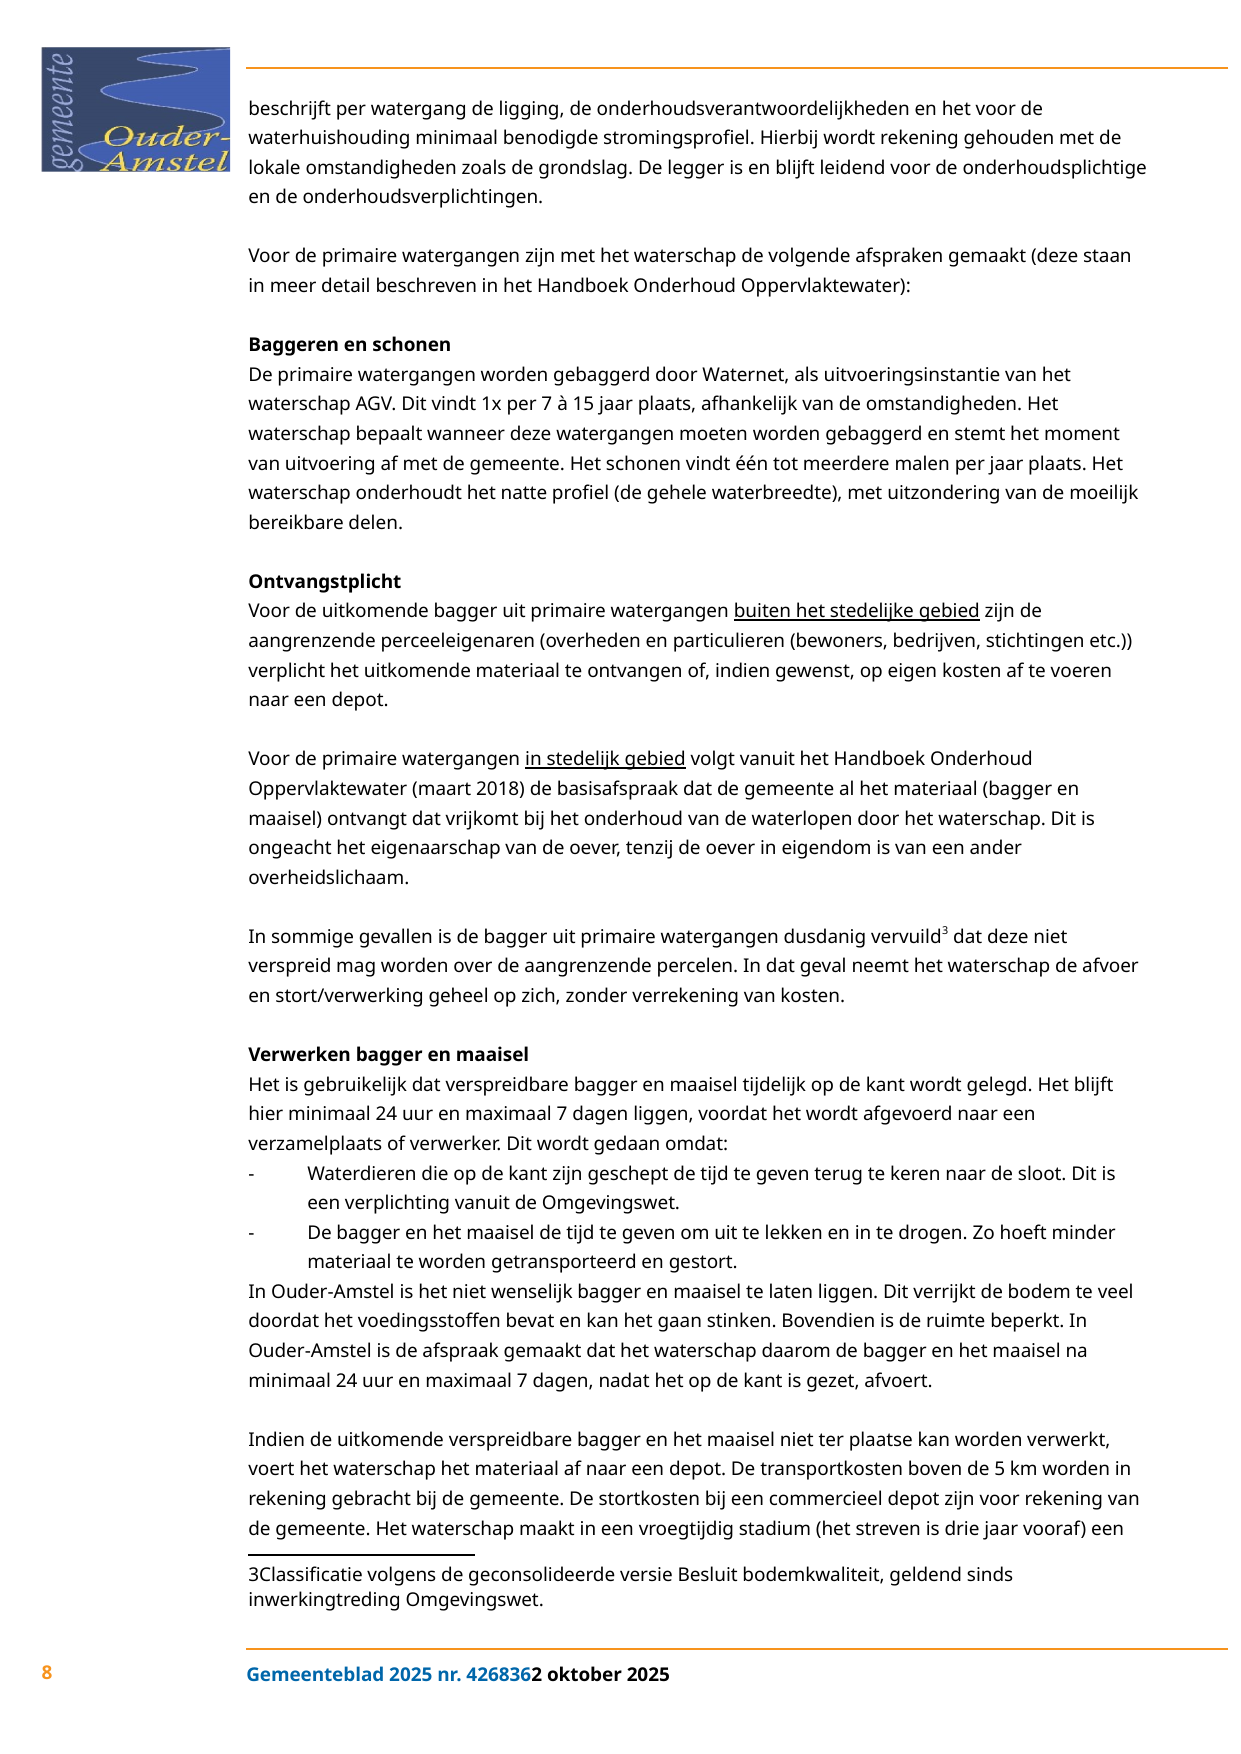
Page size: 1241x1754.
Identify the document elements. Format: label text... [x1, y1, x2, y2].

list De bagger en het maaisel de tijd te geven om uit te lekken en in te drogen. Zo hoeft minder materiaal te worden getransporteerd en gestort. [248, 1219, 1152, 1274]
text Voor de primaire watergangen in stedelijk gebied volgt vanuit het Handboek Onderhoud Oppervlaktewater (maart 2018) de basisafspraak dat de gemeente al het materiaal (bagger en maaisel) ontvangt dat vrijkomt bij het onderhoud van de waterlopen door het waterschap. Dit is ongeacht het eigenaarschap van de oever, tenzij de oever in eigendom is van een ander overheidslichaam. [248, 746, 1152, 890]
text Classificatie volgens de geconsolideerde versie Besluit bodemkwaliteit, geldend sinds inwerkingtreding Omgevingswet. [248, 1561, 1152, 1612]
text Indien de uitkomende verspreidbare bagger en het maaisel niet ter plaatse kan worden verwerkt, voert het waterschap het materiaal af naar een depot. De transportkosten boven de 5 km worden in rekening gebracht bij de gemeente. De stortkosten bij een commercieel depot zijn voor rekening van de gemeente. Het waterschap maakt in een vroegtijdig stadium (het streven is drie jaar vooraf) een [248, 1426, 1152, 1541]
text Ontvangstplicht [248, 568, 1152, 594]
picture [41, 47, 231, 172]
text Voor de uitkomende bagger uit primaire watergangen buiten het stedelijke gebied zijn de aangrenzende perceeleigenaren (overheden en particulieren (bewoners, bedrijven, stichtingen etc.)) verplicht het uitkomende materiaal te ontvangen of, indien gewenst, op eigen kosten af te voeren naar een depot. [248, 598, 1152, 712]
text Baggeren en schonen [248, 331, 1152, 357]
text Verwerken bagger en maaisel [248, 1041, 1152, 1067]
text Het is gebruikelijk dat verspreidbare bagger en maaisel tijdelijk op de kant wordt gelegd. Het blijft hier minimaal 24 uur en maximaal 7 dagen liggen, voordat het wordt afgevoerd naar een verzamelplaats of verwerker. Dit wordt gedaan omdat: [248, 1071, 1152, 1156]
list Waterdieren die op de kant zijn geschept de tijd te geven terug te keren naar de sloot. Dit is een verplichting vanuit de Omgevingswet. [248, 1160, 1152, 1215]
text In Ouder-Amstel is het niet wenselijk bagger en maaisel te laten liggen. Dit verrijkt de bodem te veel doordat het voedingsstoffen bevat en kan het gaan stinken. Bovendien is de ruimte beperkt. In Ouder-Amstel is de afspraak gemaakt dat het waterschap daarom de bagger en het maaisel na minimaal 24 uur en maximaal 7 dagen, nadat het op de kant is gezet, afvoert. [248, 1278, 1152, 1393]
text In sommige gevallen is de bagger uit primaire watergangen dusdanig vervuild dat deze niet verspreid mag worden over de aangrenzende percelen. In dat geval neemt het waterschap de afvoer en stort/verwerking geheel op zich, zonder verrekening van kosten. [248, 923, 1152, 1008]
text Voor de primaire watergangen zijn met het waterschap de volgende afspraken gemaakt (deze staan in meer detail beschreven in het Handboek Onderhoud Oppervlaktewater): [248, 243, 1152, 298]
text De primaire watergangen worden gebaggerd door Waternet, als uitvoeringsinstantie van het waterschap AGV. Dit vindt 1x per 7 à 15 jaar plaats, afhankelijk van de omstandigheden. Het waterschap bepaalt wanneer deze watergangen moeten worden gebaggerd en stemt het moment van uitvoering af met de gemeente. Het schonen vindt één tot meerdere malen per jaar plaats. Het waterschap onderhoudt het natte profiel (de gehele waterbreedte), met uitzondering van de moeilijk bereikbare delen. [248, 361, 1152, 535]
text beschrijft per watergang de ligging, de onderhoudsverantwoordelijkheden en het voor de waterhuishouding minimaal benodigde stromingsprofiel. Hierbij wordt rekening gehouden met de lokale omstandigheden zoals de grondslag. De legger is en blijft leidend voor de onderhoudsplichtige en de onderhoudsverplichtingen. [248, 95, 1152, 209]
